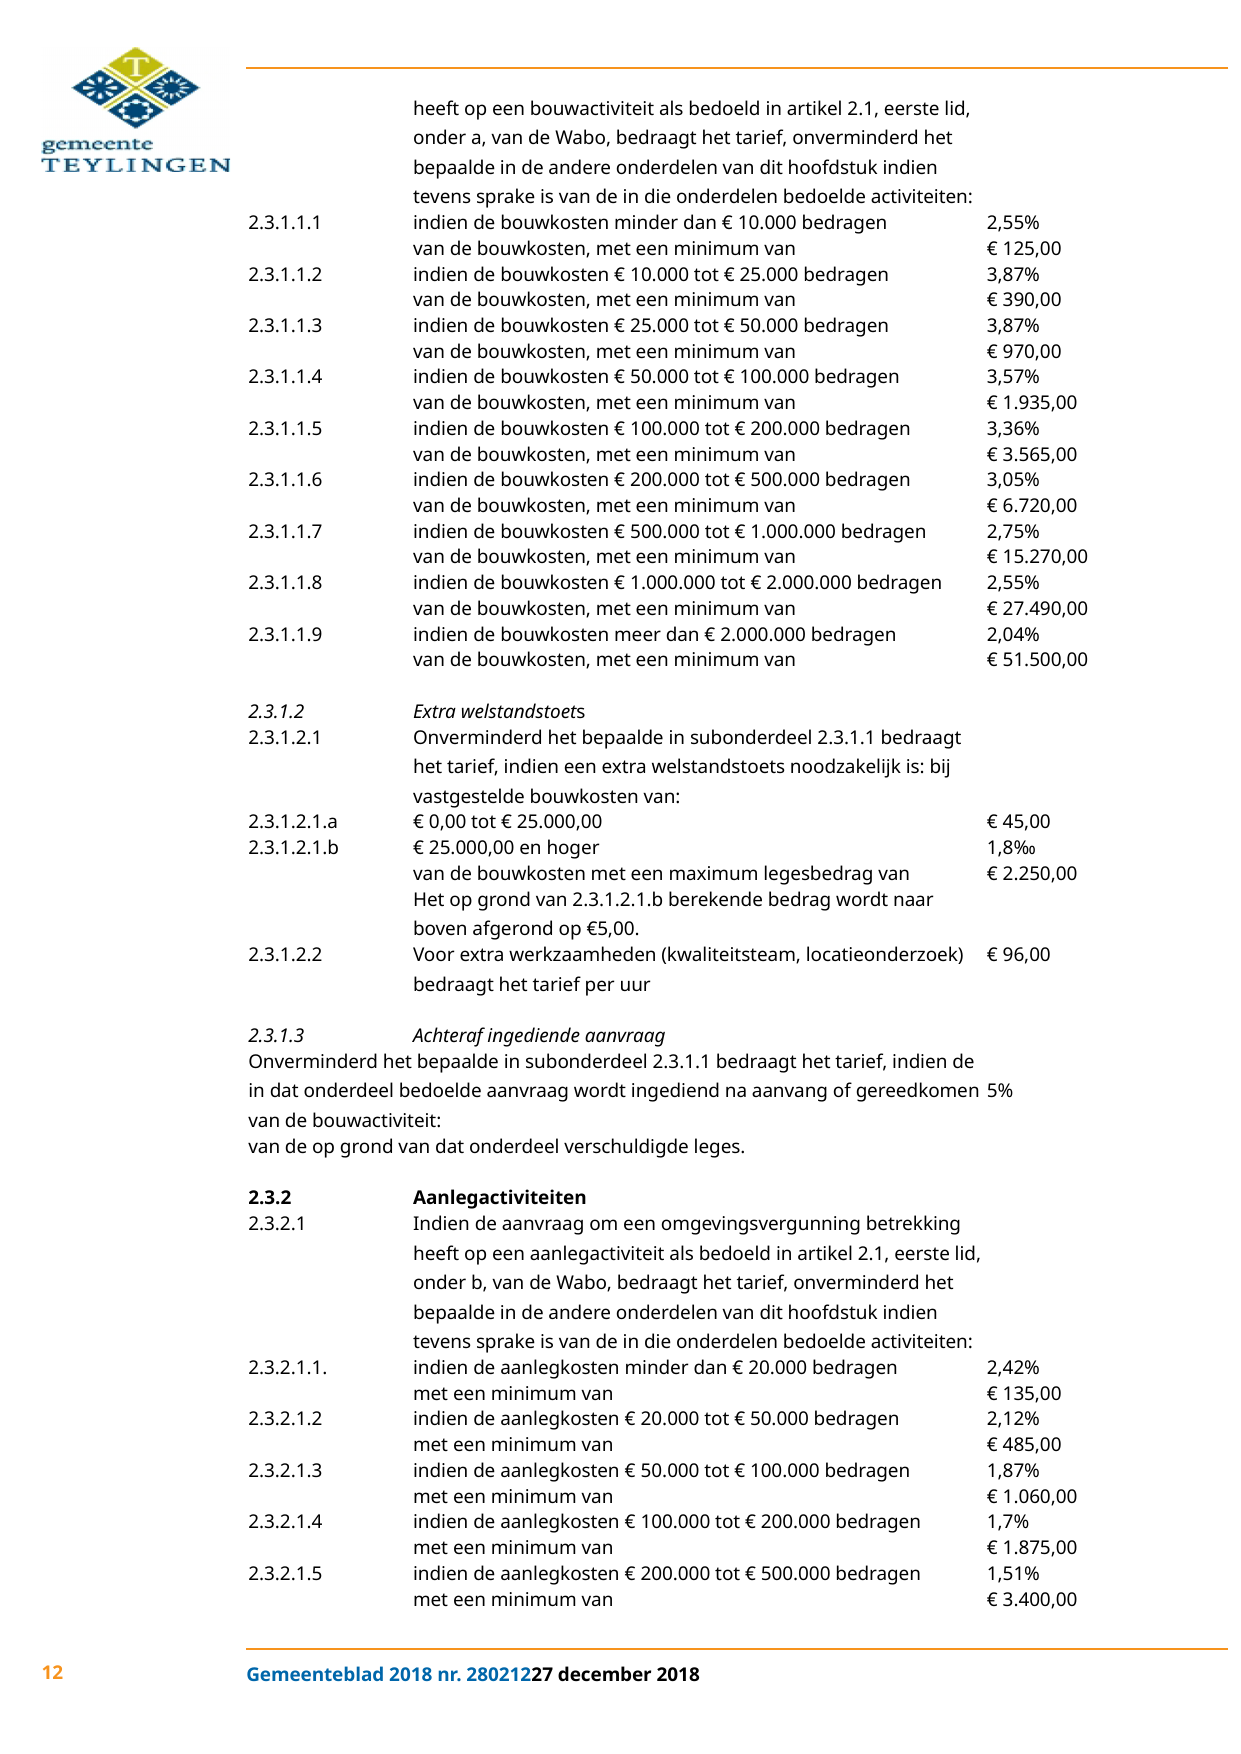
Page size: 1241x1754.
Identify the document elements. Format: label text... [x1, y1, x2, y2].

table_cell met een minimum van [413, 1431, 987, 1457]
table_cell 2.3.1.2 [248, 698, 413, 724]
table_cell € 1.875,00 [987, 1534, 1152, 1560]
table_cell van de bouwkosten, met een minimum van [413, 544, 987, 569]
table_cell 2.3.1.1.2 [248, 261, 413, 286]
table_cell met een minimum van [413, 1483, 987, 1508]
table_cell [248, 1586, 413, 1611]
table_cell € 125,00 [987, 235, 1152, 261]
table_cell met een minimum van [413, 1534, 987, 1560]
table_cell indien de bouwkosten meer dan € 2.000.000 bedragen [413, 621, 987, 647]
table_cell [248, 886, 413, 941]
table_cell 2.3.1.1.6 [248, 467, 413, 492]
table_cell [987, 1133, 1152, 1159]
table_cell [987, 95, 1152, 209]
table_cell 2,75% [987, 518, 1152, 544]
table_cell 2,42% [987, 1354, 1152, 1380]
table_cell van de bouwkosten, met een minimum van [413, 389, 987, 415]
table_cell van de bouwkosten, met een minimum van [413, 338, 987, 364]
table_cell Het op grond van 2.3.1.2.1.b berekende bedrag wordt naar boven afgerond op €5,00. [413, 886, 987, 941]
table_cell [248, 441, 413, 467]
table_cell indien de bouwkosten € 200.000 tot € 500.000 bedragen [413, 467, 987, 492]
table_cell 2.3.1.1.5 [248, 415, 413, 441]
table_cell van de bouwkosten, met een minimum van [413, 441, 987, 467]
table_cell 2.3.1.2.1.a [248, 809, 413, 834]
table_cell Indien de aanvraag om een omgevingsvergunning betrekking heeft op een aanlegactiviteit als bedoeld in artikel 2.1, eerste lid, onder b, van de Wabo, bedraagt het tarief, onverminderd het bepaalde in de andere onderdelen van dit hoofdstuk indien tevens sprake is van de in die onderdelen bedoelde activiteiten: [413, 1210, 987, 1354]
table_cell indien de bouwkosten € 10.000 tot € 25.000 bedragen [413, 261, 987, 286]
table_cell met een minimum van [413, 1380, 987, 1406]
table_cell [248, 235, 413, 261]
table_cell € 51.500,00 [987, 647, 1152, 672]
table_cell € 6.720,00 [987, 492, 1152, 518]
table_cell [987, 997, 1152, 1022]
picture [41, 47, 231, 172]
table_cell [987, 886, 1152, 941]
table_cell van de op grond van dat onderdeel verschuldigde leges. [248, 1133, 987, 1159]
table_cell € 3.565,00 [987, 441, 1152, 467]
table_cell 2.3.2.1.5 [248, 1560, 413, 1586]
table_cell heeft op een bouwactiviteit als bedoeld in artikel 2.1, eerste lid, onder a, van de Wabo, bedraagt het tarief, onverminderd het bepaalde in de andere onderdelen van dit hoofdstuk indien tevens sprake is van de in die onderdelen bedoelde activiteiten: [413, 95, 987, 209]
table_cell indien de aanlegkosten € 20.000 tot € 50.000 bedragen [413, 1406, 987, 1431]
table_cell 2.3.1.2.2 [248, 941, 413, 997]
table_cell € 2.250,00 [987, 860, 1152, 886]
table_cell 2,04% [987, 621, 1152, 647]
table_cell 3,87% [987, 261, 1152, 286]
table_cell 2.3.1.1.4 [248, 364, 413, 389]
table_cell indien de bouwkosten € 25.000 tot € 50.000 bedragen [413, 312, 987, 338]
table_cell [248, 1159, 413, 1184]
table_cell [987, 673, 1152, 698]
table_cell met een minimum van [413, 1586, 987, 1611]
table_cell [248, 1380, 413, 1406]
table_cell 2,55% [987, 570, 1152, 595]
table_cell € 1.060,00 [987, 1483, 1152, 1508]
table_cell [248, 595, 413, 621]
table_cell 1,8‰ [987, 835, 1152, 860]
table_cell 2.3.2.1 [248, 1210, 413, 1354]
table_cell van de bouwkosten, met een minimum van [413, 595, 987, 621]
table_cell [987, 1210, 1152, 1354]
table_cell 3,36% [987, 415, 1152, 441]
table_cell [987, 724, 1152, 809]
table_cell 2.3.2.1.4 [248, 1509, 413, 1534]
table_cell [248, 673, 413, 698]
table_cell 3,57% [987, 364, 1152, 389]
table_cell indien de bouwkosten € 1.000.000 tot € 2.000.000 bedragen [413, 570, 987, 595]
table_cell 2.3.1.1.8 [248, 570, 413, 595]
table_cell € 3.400,00 [987, 1586, 1152, 1611]
table_cell € 485,00 [987, 1431, 1152, 1457]
table_cell 2.3.1.1.7 [248, 518, 413, 544]
table_cell 2.3.1.2.1.b [248, 835, 413, 860]
table_cell 2.3.1.1.1 [248, 209, 413, 235]
table_cell [413, 1159, 987, 1184]
table_cell € 0,00 tot € 25.000,00 [413, 809, 987, 834]
table_cell 2.3.1.1.9 [248, 621, 413, 647]
table_cell [987, 1184, 1152, 1210]
table_cell indien de aanlegkosten € 50.000 tot € 100.000 bedragen [413, 1457, 987, 1483]
table_cell van de bouwkosten, met een minimum van [413, 647, 987, 672]
table_cell € 45,00 [987, 809, 1152, 834]
table_cell [248, 286, 413, 312]
table_cell [987, 1022, 1152, 1048]
table_cell van de bouwkosten, met een minimum van [413, 235, 987, 261]
table_cell Extra welstandstoets [413, 698, 987, 724]
table_cell € 970,00 [987, 338, 1152, 364]
table_cell indien de bouwkosten € 50.000 tot € 100.000 bedragen [413, 364, 987, 389]
table_cell 2.3.1.3 [248, 1022, 413, 1048]
table_cell Achteraf ingediende aanvraag [413, 1022, 987, 1048]
table_cell [248, 997, 413, 1022]
table_cell 2,55% [987, 209, 1152, 235]
table_cell van de bouwkosten met een maximum legesbedrag van [413, 860, 987, 886]
table_cell Onverminderd het bepaalde in subonderdeel 2.3.1.1 bedraagt het tarief, indien de in dat onderdeel bedoelde aanvraag wordt ingediend na aanvang of gereedkomen van de bouwactiviteit: [248, 1048, 987, 1133]
table_cell [413, 673, 987, 698]
table_cell [248, 1534, 413, 1560]
table_cell € 15.270,00 [987, 544, 1152, 569]
table_cell [248, 95, 413, 209]
table_cell 2.3.2 [248, 1184, 413, 1210]
table_cell van de bouwkosten, met een minimum van [413, 286, 987, 312]
table_cell 2.3.1.1.3 [248, 312, 413, 338]
table_cell 1,51% [987, 1560, 1152, 1586]
table_cell 2.3.1.2.1 [248, 724, 413, 809]
table_cell indien de aanlegkosten € 100.000 tot € 200.000 bedragen [413, 1509, 987, 1534]
table_cell € 96,00 [987, 941, 1152, 997]
table_cell [413, 997, 987, 1022]
table_cell [248, 860, 413, 886]
table_cell [248, 1431, 413, 1457]
table_cell [987, 1159, 1152, 1184]
table_cell [248, 389, 413, 415]
table_cell indien de bouwkosten € 500.000 tot € 1.000.000 bedragen [413, 518, 987, 544]
table_cell [248, 338, 413, 364]
table_cell indien de aanlegkosten minder dan € 20.000 bedragen [413, 1354, 987, 1380]
table_cell [248, 647, 413, 672]
table_cell indien de bouwkosten minder dan € 10.000 bedragen [413, 209, 987, 235]
table_cell Onverminderd het bepaalde in subonderdeel 2.3.1.1 bedraagt het tarief, indien een extra welstandstoets noodzakelijk is: bij vastgestelde bouwkosten van: [413, 724, 987, 809]
table_cell 2,12% [987, 1406, 1152, 1431]
table_cell [248, 544, 413, 569]
table_cell [248, 1483, 413, 1508]
table_cell € 27.490,00 [987, 595, 1152, 621]
table_cell Voor extra werkzaamheden (kwaliteitsteam, locatieonderzoek) bedraagt het tarief per uur [413, 941, 987, 997]
table_cell 2.3.2.1.2 [248, 1406, 413, 1431]
table_cell Aanlegactiviteiten [413, 1184, 987, 1210]
table_cell [987, 698, 1152, 724]
table_cell 2.3.2.1.3 [248, 1457, 413, 1483]
table_cell € 25.000,00 en hoger [413, 835, 987, 860]
table_cell 1,7% [987, 1509, 1152, 1534]
table_cell [248, 492, 413, 518]
table_cell € 390,00 [987, 286, 1152, 312]
table_cell 3,05% [987, 467, 1152, 492]
table_cell van de bouwkosten, met een minimum van [413, 492, 987, 518]
table_cell 2.3.2.1.1. [248, 1354, 413, 1380]
table_cell 3,87% [987, 312, 1152, 338]
table_cell 1,87% [987, 1457, 1152, 1483]
table_cell 5% [987, 1048, 1152, 1133]
table_cell indien de aanlegkosten € 200.000 tot € 500.000 bedragen [413, 1560, 987, 1586]
table_cell € 1.935,00 [987, 389, 1152, 415]
table_cell € 135,00 [987, 1380, 1152, 1406]
table_cell indien de bouwkosten € 100.000 tot € 200.000 bedragen [413, 415, 987, 441]
